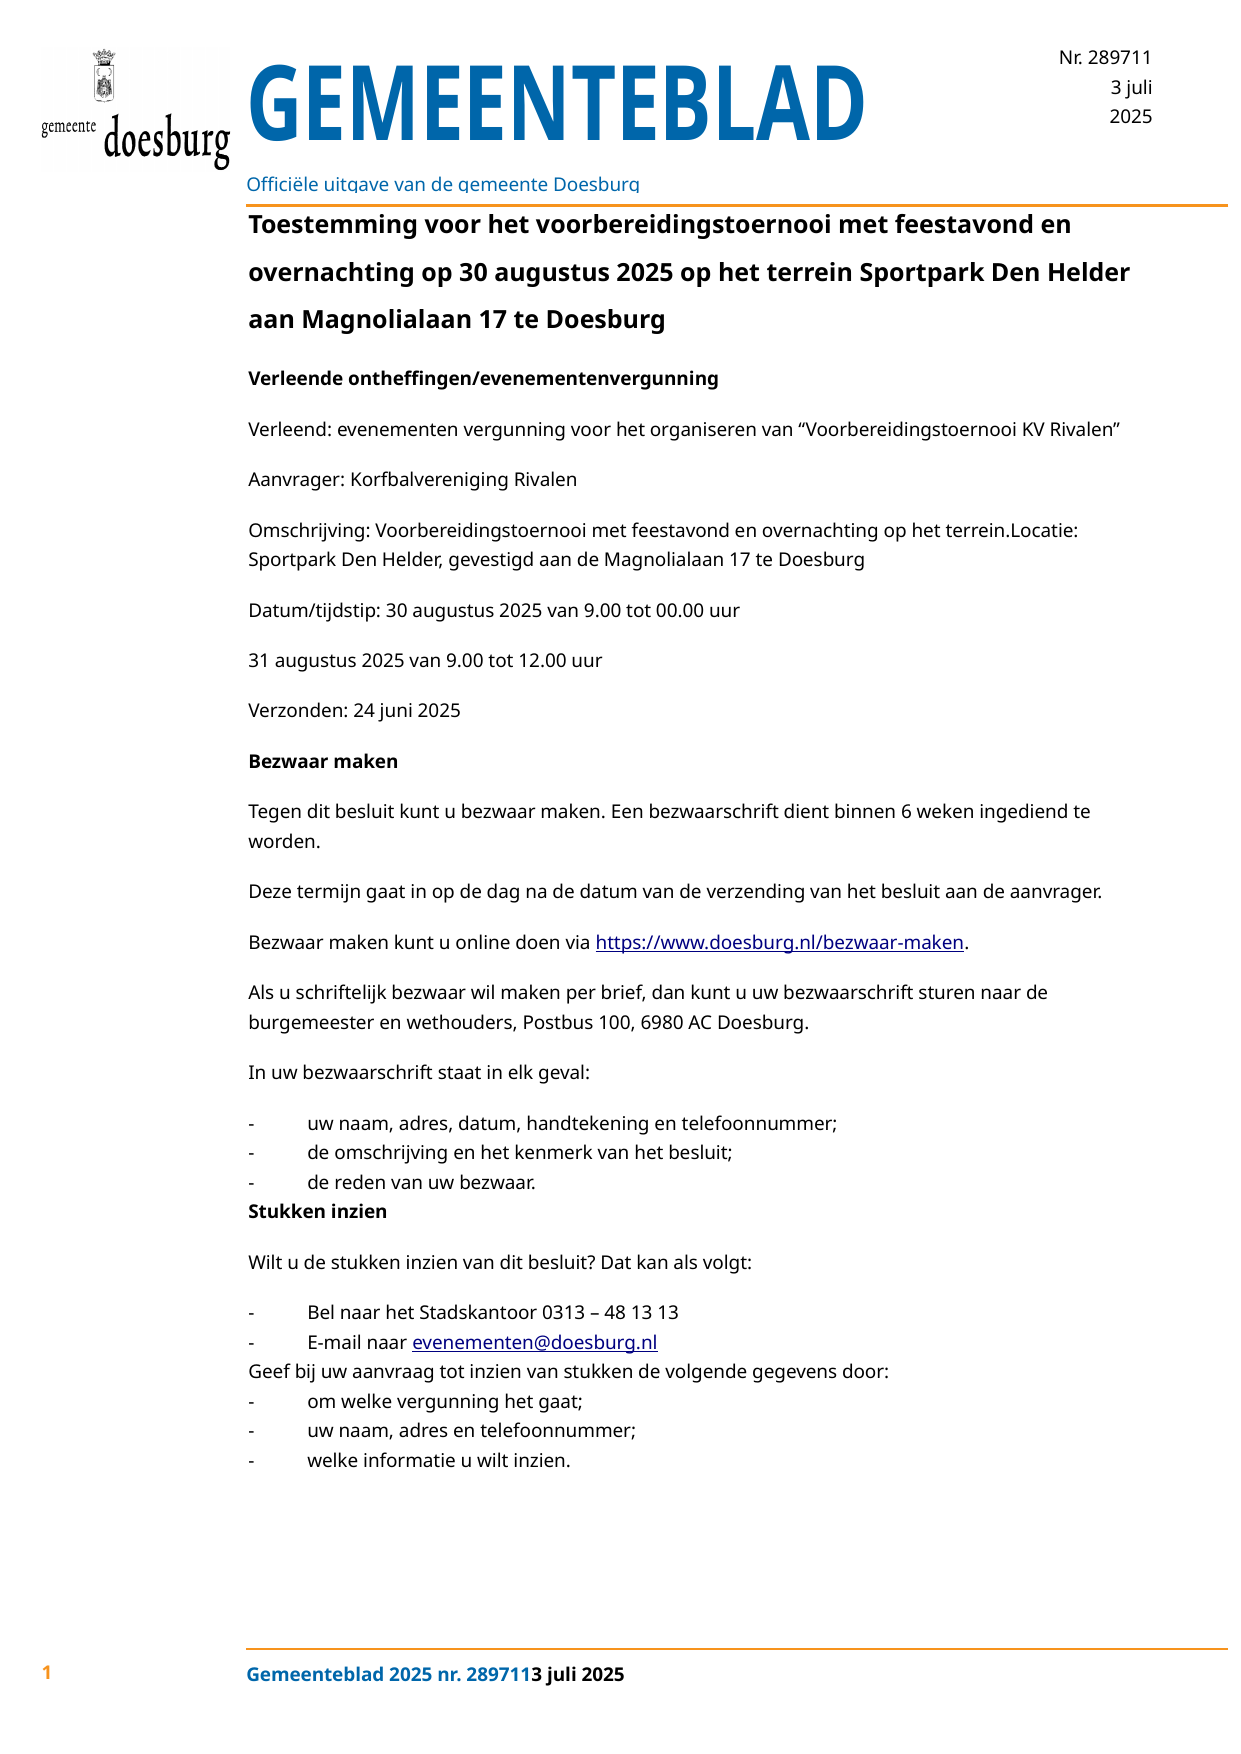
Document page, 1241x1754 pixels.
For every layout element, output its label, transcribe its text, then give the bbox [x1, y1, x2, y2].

text Bezwaar maken kunt u online doen via https://www.doesburg.nl/bezwaar-maken. [248, 929, 1152, 954]
text Als u schriftelijk bezwaar wil maken per brief, dan kunt u uw bezwaarschrift sturen naar de burgemeester en wethouders, Postbus 100, 6980 AC Doesburg. [248, 979, 1152, 1034]
list de omschrijving en het kenmerk van het besluit; [248, 1139, 1152, 1165]
text Toestemming voor het voorbereidingstoernooi met feestavond en overnachting op 30 augustus 2025 op het terrein Sportpark Den Helder aan Magnolialaan 17 te Doesburg [248, 207, 1152, 336]
text Deze termijn gaat in op de dag na de datum van de verzending van het besluit aan de aanvrager. [248, 878, 1152, 904]
list E-mail naar evenementen@doesburg.nl [248, 1329, 1152, 1354]
text Bezwaar maken [248, 748, 1152, 774]
picture [41, 47, 231, 172]
text Aanvrager: Korfbalvereniging Rivalen [248, 466, 1152, 492]
text Verzonden: 24 juni 2025 [248, 698, 1152, 723]
list Bel naar het Stadskantoor 0313 – 48 13 13 [248, 1299, 1152, 1325]
text 31 augustus 2025 van 9.00 tot 12.00 uur [248, 647, 1152, 673]
list welke informatie u wilt inzien. [248, 1447, 1152, 1473]
list uw naam, adres, datum, handtekening en telefoonnummer; [248, 1110, 1152, 1135]
text Stukken inzien [248, 1198, 1152, 1224]
list de reden van uw bezwaar. [248, 1169, 1152, 1194]
list om welke vergunning het gaat; [248, 1388, 1152, 1414]
text Wilt u de stukken inzien van dit besluit? Dat kan als volgt: [248, 1249, 1152, 1274]
text Verleend: evenementen vergunning voor het organiseren van “Voorbereidingstoernooi KV Rivalen” [248, 416, 1152, 442]
list uw naam, adres en telefoonnummer; [248, 1418, 1152, 1443]
text Geef bij uw aanvraag tot inzien van stukken de volgende gegevens door: [248, 1358, 1152, 1384]
text Datum/tijdstip: 30 augustus 2025 van 9.00 tot 00.00 uur [248, 597, 1152, 622]
text Verleende ontheffingen/evenementenvergunning [248, 366, 1152, 391]
text In uw bezwaarschrift staat in elk geval: [248, 1059, 1152, 1085]
text Omschrijving: Voorbereidingstoernooi met feestavond en overnachting op het terrein.Locatie: Sportpark Den Helder, gevestigd aan de Magnolialaan 17 te Doesburg [248, 517, 1152, 572]
text Tegen dit besluit kunt u bezwaar maken. Een bezwaarschrift dient binnen 6 weken ingediend te worden. [248, 798, 1152, 854]
